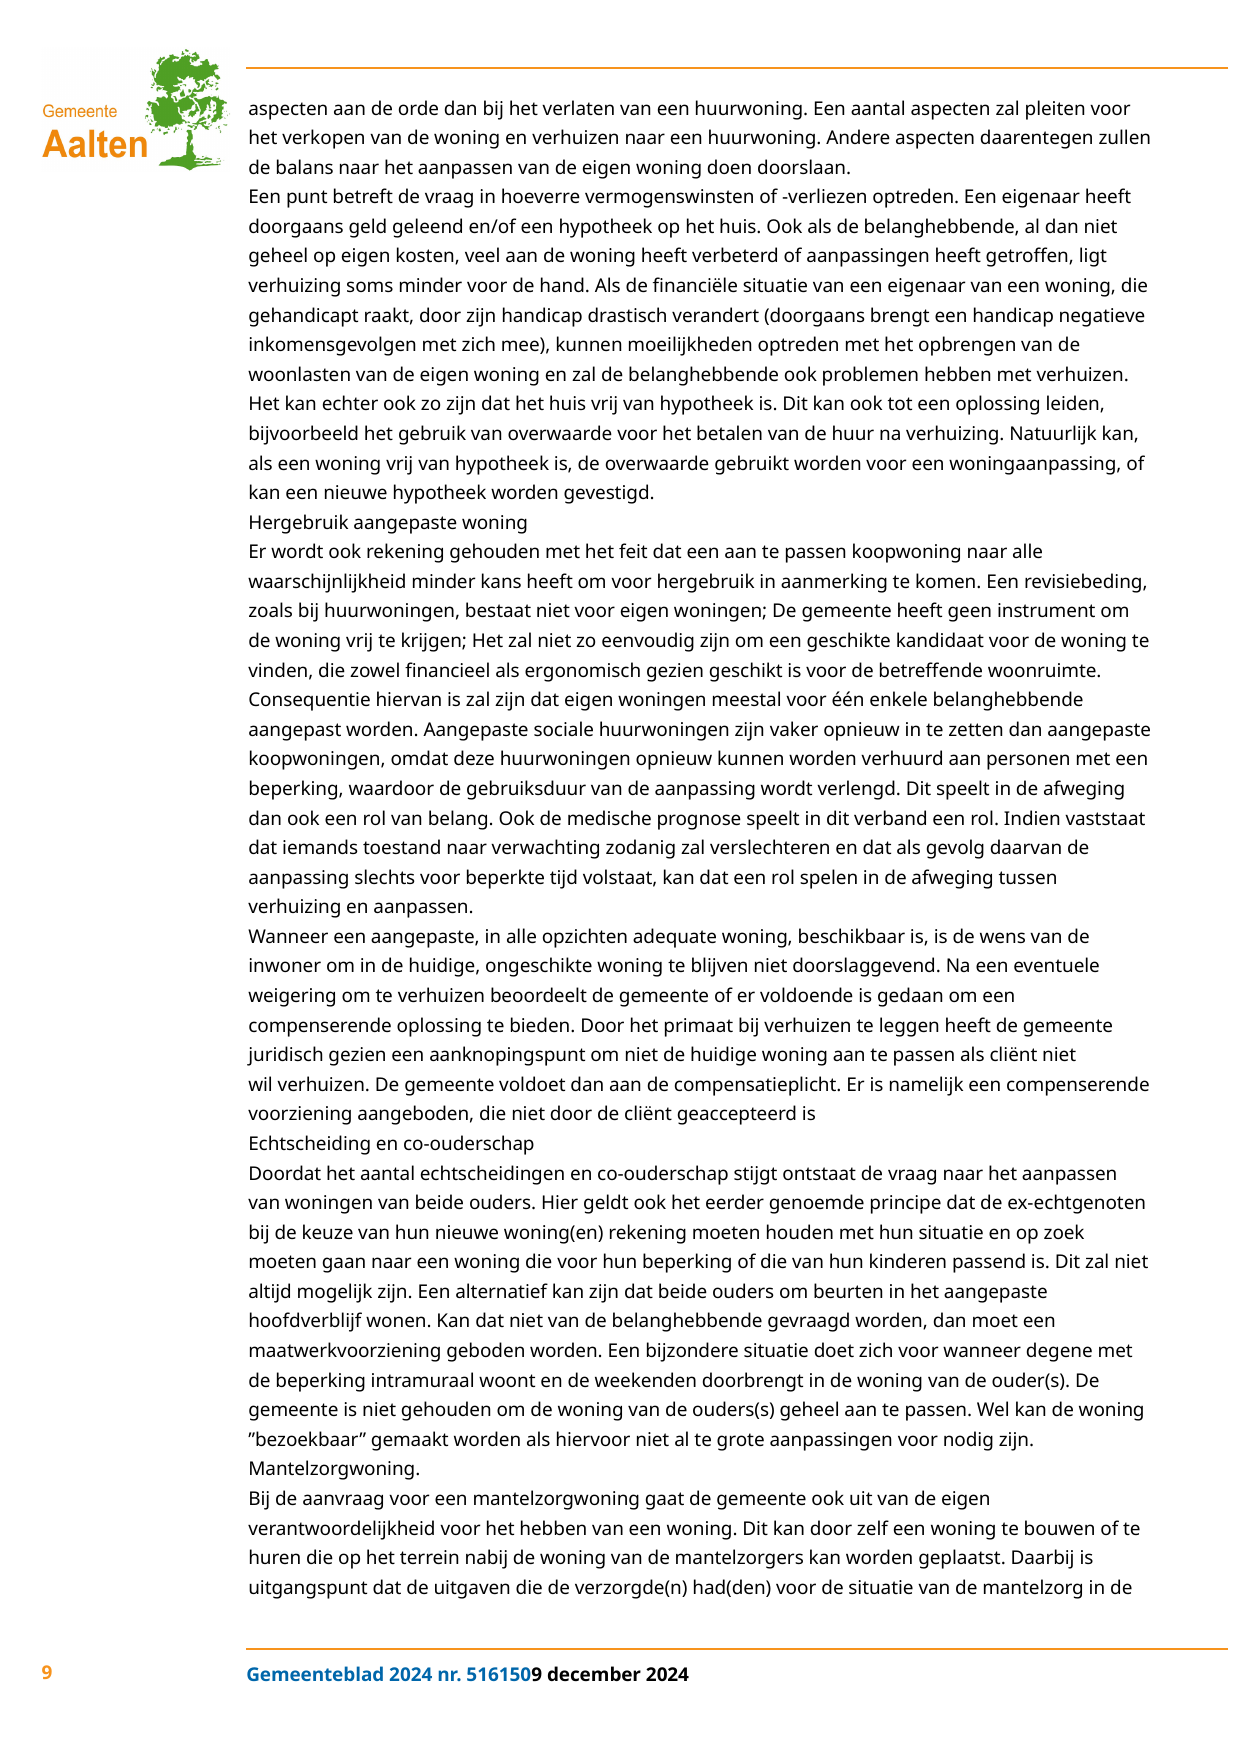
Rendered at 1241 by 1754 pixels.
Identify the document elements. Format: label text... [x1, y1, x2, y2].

text Consequentie hiervan is zal zijn dat eigen woningen meestal voor één enkele belanghebbende aangepast worden. Aangepaste sociale huurwoningen zijn vaker opnieuw in te zetten dan aangepaste koopwoningen, omdat deze huurwoningen opnieuw kunnen worden verhuurd aan personen met een beperking, waardoor de gebruiksduur van de aanpassing wordt verlengd. Dit speelt in de afweging [248, 686, 1152, 801]
text Hergebruik aangepaste woning [248, 509, 1152, 535]
text Echtscheiding en co-ouderschap [248, 1130, 1152, 1156]
text aspecten aan de orde dan bij het verlaten van een huurwoning. Een aantal aspecten zal pleiten voor het verkopen van de woning en verhuizen naar een huurwoning. Andere aspecten daarentegen zullen de balans naar het aanpassen van de eigen woning doen doorslaan. [248, 95, 1152, 180]
text Het kan echter ook zo zijn dat het huis vrij van hypotheek is. Dit kan ook tot een oplossing leiden, bijvoorbeeld het gebruik van overwaarde voor het betalen van de huur na verhuizing. Natuurlijk kan, als een woning vrij van hypotheek is, de overwaarde gebruikt worden voor een woningaanpassing, of kan een nieuwe hypotheek worden gevestigd. [248, 391, 1152, 505]
text Er wordt ook rekening gehouden met het feit dat een aan te passen koopwoning naar alle waarschijnlijkheid minder kans heeft om voor hergebruik in aanmerking te komen. Een revisiebeding, zoals bij huurwoningen, bestaat niet voor eigen woningen; De gemeente heeft geen instrument om de woning vrij te krijgen; Het zal niet zo eenvoudig zijn om een geschikte kandidaat voor de woning te vinden, die zowel financieel als ergonomisch gezien geschikt is voor de betreffende woonruimte. [248, 538, 1152, 683]
text Mantelzorgwoning. [248, 1456, 1152, 1481]
text Wanneer een aangepaste, in alle opzichten adequate woning, beschikbaar is, is de wens van de inwoner om in de huidige, ongeschikte woning te blijven niet doorslaggevend. Na een eventuele weigering om te verhuizen beoordeelt de gemeente of er voldoende is gedaan om een compenserende oplossing te bieden. Door het primaat bij verhuizen te leggen heeft de gemeente juridisch gezien een aanknopingspunt om niet de huidige woning aan te passen als cliënt niet [248, 923, 1152, 1067]
text Bij de aanvraag voor een mantelzorgwoning gaat de gemeente ook uit van de eigen verantwoordelijkheid voor het hebben van een woning. Dit kan door zelf een woning te bouwen of te huren die op het terrein nabij de woning van de mantelzorgers kan worden geplaatst. Daarbij is uitgangspunt dat de uitgaven die de verzorgde(n) had(den) voor de situatie van de mantelzorg in de [248, 1485, 1152, 1600]
picture [41, 47, 231, 172]
text wil verhuizen. De gemeente voldoet dan aan de compensatieplicht. Er is namelijk een compenserende voorziening aangeboden, die niet door de cliënt geaccepteerd is [248, 1071, 1152, 1126]
text Doordat het aantal echtscheidingen en co-ouderschap stijgt ontstaat de vraag naar het aanpassen van woningen van beide ouders. Hier geldt ook het eerder genoemde principe dat de ex-echtgenoten bij de keuze van hun nieuwe woning(en) rekening moeten houden met hun situatie en op zoek moeten gaan naar een woning die voor hun beperking of die van hun kinderen passend is. Dit zal niet altijd mogelijk zijn. Een alternatief kan zijn dat beide ouders om beurten in het aangepaste hoofdverblijf wonen. Kan dat niet van de belanghebbende gevraagd worden, dan moet een maatwerkvoorziening geboden worden. Een bijzondere situatie doet zich voor wanneer degene met de beperking intramuraal woont en de weekenden doorbrengt in de woning van de ouder(s). De gemeente is niet gehouden om de woning van de ouders(s) geheel aan te passen. Wel kan de woning ”bezoekbaar” gemaakt worden als hiervoor niet al te grote aanpassingen voor nodig zijn. [248, 1160, 1152, 1452]
text Een punt betreft de vraag in hoeverre vermogenswinsten of -verliezen optreden. Een eigenaar heeft doorgaans geld geleend en/of een hypotheek op het huis. Ook als de belanghebbende, al dan niet geheel op eigen kosten, veel aan de woning heeft verbeterd of aanpassingen heeft getroffen, ligt verhuizing soms minder voor de hand. Als de financiële situatie van een eigenaar van een woning, die gehandicapt raakt, door zijn handicap drastisch verandert (doorgaans brengt een handicap negatieve inkomensgevolgen met zich mee), kunnen moeilijkheden optreden met het opbrengen van de woonlasten van de eigen woning en zal de belanghebbende ook problemen hebben met verhuizen. [248, 183, 1152, 387]
text dan ook een rol van belang. Ook de medische prognose speelt in dit verband een rol. Indien vaststaat dat iemands toestand naar verwachting zodanig zal verslechteren en dat als gevolg daarvan de aanpassing slechts voor beperkte tijd volstaat, kan dat een rol spelen in de afweging tussen verhuizing en aanpassen. [248, 805, 1152, 919]
